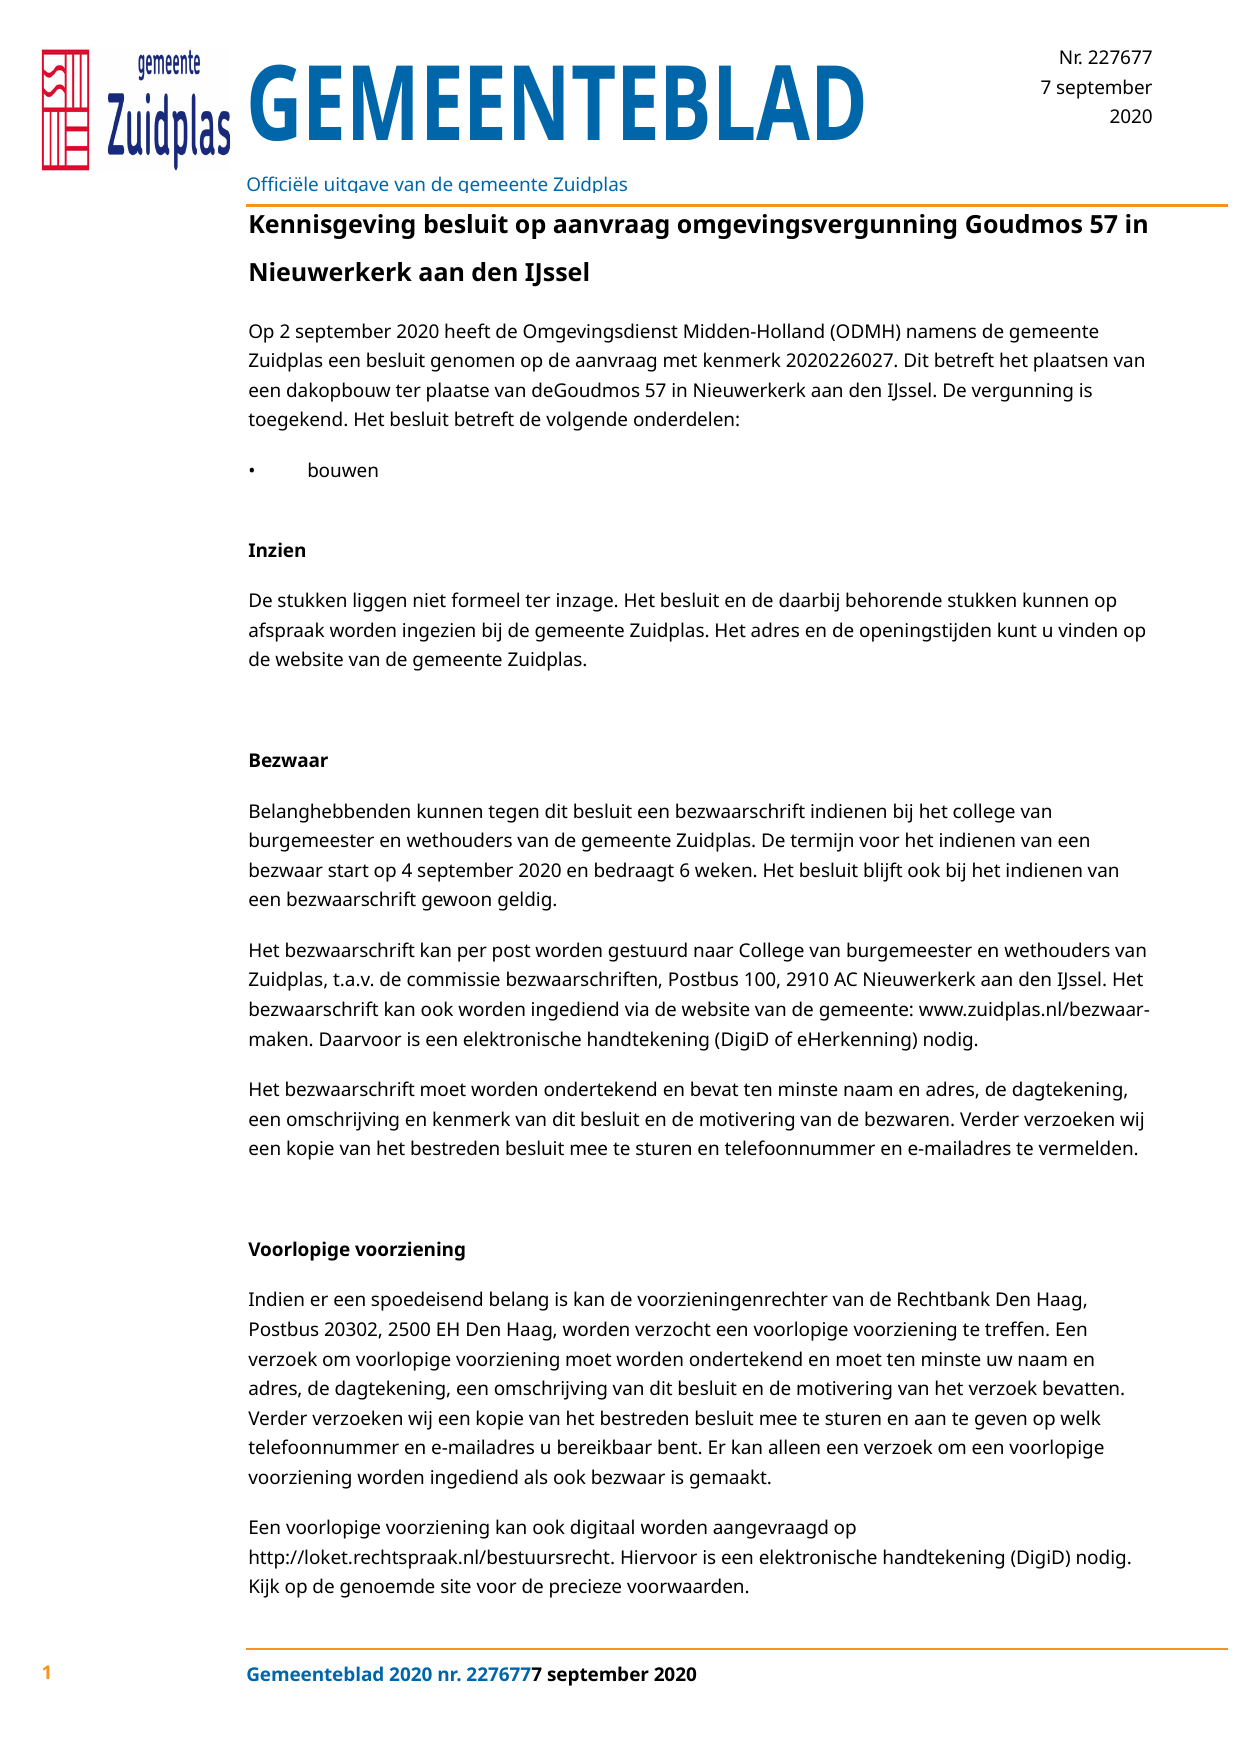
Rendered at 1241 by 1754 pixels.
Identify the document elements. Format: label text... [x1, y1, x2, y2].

text Op 2 september 2020 heeft de Omgevingsdienst Midden-Holland (ODMH) namens de gemeente Zuidplas een besluit genomen op de aanvraag met kenmerk 2020226027. Dit betreft het plaatsen van een dakopbouw ter plaatse van deGoudmos 57 in Nieuwerkerk aan den IJssel. De vergunning is toegekend. Het besluit betreft de volgende onderdelen: [248, 318, 1152, 432]
text Belanghebbenden kunnen tegen dit besluit een bezwaarschrift indienen bij het college van burgemeester en wethouders van de gemeente Zuidplas. De termijn voor het indienen van een bezwaar start op 4 september 2020 en bedraagt 6 weken. Het besluit blijft ook bij het indienen van een bezwaarschrift gewoon geldig. [248, 798, 1152, 912]
text Het bezwaarschrift kan per post worden gestuurd naar College van burgemeester en wethouders van Zuidplas, t.a.v. de commissie bezwaarschriften, Postbus 100, 2910 AC Nieuwerkerk aan den IJssel. Het bezwaarschrift kan ook worden ingediend via de website van de gemeente: www.zuidplas.nl/bezwaar-maken. Daarvoor is een elektronische handtekening (DigiD of eHerkenning) nodig. [248, 937, 1152, 1052]
list bouwen [248, 457, 1152, 483]
text Inzien [248, 537, 1152, 563]
text Bezwaar [248, 747, 1152, 773]
text Het bezwaarschrift moet worden ondertekend en bevat ten minste naam en adres, de dagtekening, een omschrijving en kenmerk van dit besluit en de motivering van de bezwaren. Verder verzoeken wij een kopie van het bestreden besluit mee te sturen en telefoonnummer en e-mailadres te vermelden. [248, 1076, 1152, 1161]
picture [41, 47, 231, 172]
text Kennisgeving besluit op aanvraag omgevingsvergunning Goudmos 57 in Nieuwerkerk aan den IJssel [248, 207, 1152, 288]
text De stukken liggen niet formeel ter inzage. Het besluit en de daarbij behorende stukken kunnen op afspraak worden ingezien bij de gemeente Zuidplas. Het adres en de openingstijden kunt u vinden op de website van de gemeente Zuidplas. [248, 587, 1152, 672]
text Indien er een spoedeisend belang is kan de voorzieningenrechter van de Rechtbank Den Haag, Postbus 20302, 2500 EH Den Haag, worden verzocht een voorlopige voorziening te treffen. Een verzoek om voorlopige voorziening moet worden ondertekend en moet ten minste uw naam en adres, de dagtekening, een omschrijving van dit besluit en de motivering van het verzoek bevatten. Verder verzoeken wij een kopie van het bestreden besluit mee te sturen en aan te geven op welk telefoonnummer en e-mailadres u bereikbaar bent. Er kan alleen een verzoek om een voorlopige voorziening worden ingediend als ook bezwaar is gemaakt. [248, 1287, 1152, 1490]
text Voorlopige voorziening [248, 1236, 1152, 1262]
text Een voorlopige voorziening kan ook digitaal worden aangevraagd op http://loket.rechtspraak.nl/bestuursrecht. Hiervoor is een elektronische handtekening (DigiD) nodig. Kijk op de genoemde site voor de precieze voorwaarden. [248, 1514, 1152, 1599]
